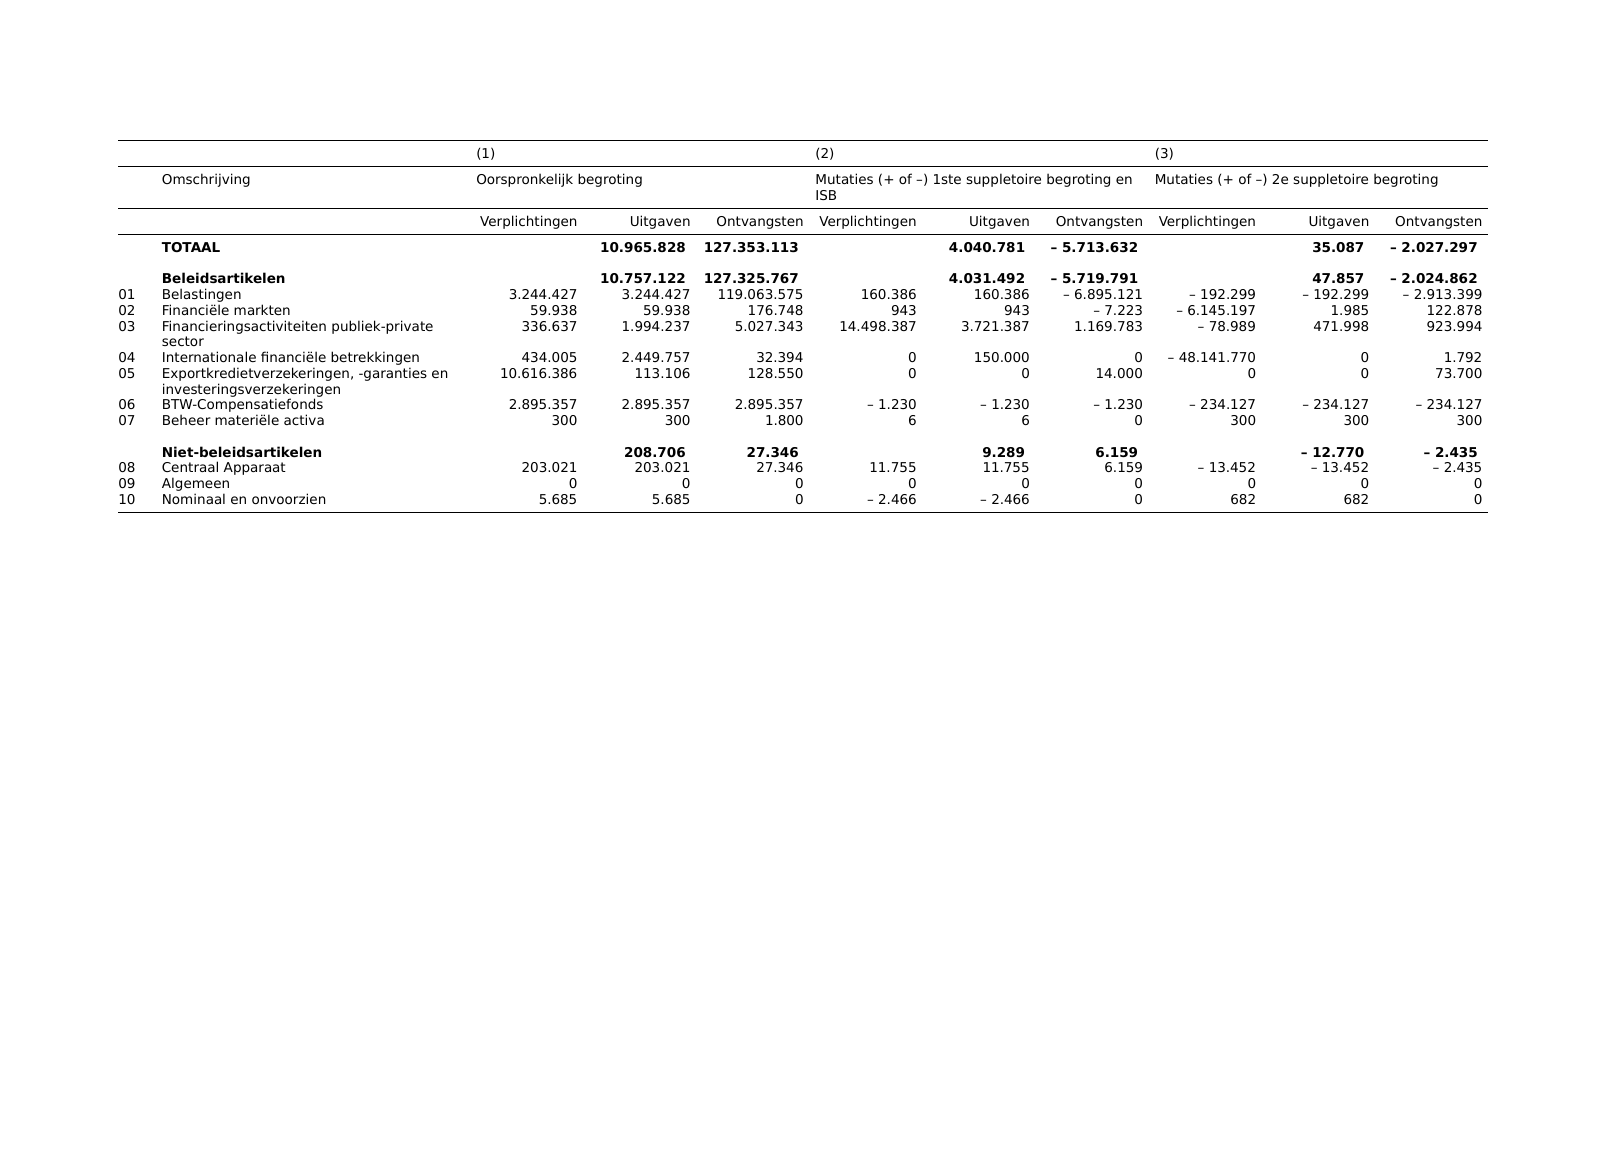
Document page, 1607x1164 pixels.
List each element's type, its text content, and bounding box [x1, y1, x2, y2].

table_cell 0 [809, 350, 922, 366]
table_cell [583, 256, 696, 271]
table_cell 943 [809, 303, 922, 318]
table_header (3) [1149, 141, 1488, 166]
table_cell [118, 256, 156, 271]
table_cell 11.755 [809, 460, 922, 476]
table_cell [118, 235, 156, 256]
table_cell Ontvangsten [1375, 209, 1488, 234]
table_cell Uitgaven [1262, 209, 1375, 234]
table_cell 0 [1036, 476, 1149, 492]
table_cell [1149, 235, 1262, 256]
table_cell 336.637 [470, 319, 583, 350]
table_cell 943 [923, 303, 1036, 318]
table_cell [470, 271, 583, 287]
table_cell – 192.299 [1262, 287, 1375, 303]
table_cell BTW-Compensatiefonds [156, 397, 470, 413]
table_cell 1.994.237 [583, 319, 696, 350]
table_cell 0 [1036, 413, 1149, 429]
table_cell 160.386 [923, 287, 1036, 303]
table_cell 47.857 [1262, 271, 1375, 287]
table_cell [470, 429, 583, 444]
table_cell 0 [1262, 476, 1375, 492]
table_cell 10.965.828 [583, 235, 696, 256]
table_cell 0 [1262, 350, 1375, 366]
table_cell 0 [923, 366, 1036, 397]
table_cell [696, 256, 809, 271]
table_cell [809, 235, 922, 256]
table_cell [118, 271, 156, 287]
table_cell 02 [118, 303, 156, 318]
table_cell [583, 429, 696, 444]
table_cell 04 [118, 350, 156, 366]
table_cell Uitgaven [923, 209, 1036, 234]
table_cell 6 [809, 413, 922, 429]
table_cell – 6.145.197 [1149, 303, 1262, 318]
table_cell 300 [1149, 413, 1262, 429]
table_cell Mutaties (+ of –) 1ste suppletoire begroting en ISB [809, 167, 1149, 208]
table_cell Centraal Apparaat [156, 460, 470, 476]
table_cell [809, 271, 922, 287]
table_cell – 234.127 [1262, 397, 1375, 413]
table_cell – 1.230 [1036, 397, 1149, 413]
table_cell 73.700 [1375, 366, 1488, 397]
table_cell [1036, 256, 1149, 271]
table_cell [809, 444, 922, 460]
table_cell Mutaties (+ of –) 2e suppletoire begroting [1149, 167, 1488, 208]
table_cell – 2.913.399 [1375, 287, 1488, 303]
table_cell [470, 256, 583, 271]
table_cell [923, 429, 1036, 444]
table_cell [1149, 256, 1262, 271]
table_cell TOTAAL [156, 235, 470, 256]
table_header (1) [470, 141, 809, 166]
table_cell Ontvangsten [696, 209, 809, 234]
table_cell – 48.141.770 [1149, 350, 1262, 366]
table_cell 07 [118, 413, 156, 429]
table_cell 0 [1149, 366, 1262, 397]
table_cell 08 [118, 460, 156, 476]
table_cell Uitgaven [583, 209, 696, 234]
table_cell [923, 256, 1036, 271]
table_cell [1149, 429, 1262, 444]
table_cell – 234.127 [1375, 397, 1488, 413]
table_cell Financieringsactiviteiten publiek-private sector [156, 319, 470, 350]
table_cell 4.031.492 [923, 271, 1036, 287]
table_cell 300 [583, 413, 696, 429]
table_cell [470, 235, 583, 256]
table_cell 113.106 [583, 366, 696, 397]
table_cell 27.346 [696, 460, 809, 476]
table_cell 0 [1262, 366, 1375, 397]
table_cell 10 [118, 492, 156, 512]
table_cell 0 [1375, 476, 1488, 492]
table_cell Beheer materiële activa [156, 413, 470, 429]
table_cell Belastingen [156, 287, 470, 303]
table_cell – 234.127 [1149, 397, 1262, 413]
table_cell 10.616.386 [470, 366, 583, 397]
table_cell 682 [1149, 492, 1262, 512]
table_cell 0 [470, 476, 583, 492]
table_cell 2.895.357 [470, 397, 583, 413]
table_cell – 78.989 [1149, 319, 1262, 350]
table_cell Algemeen [156, 476, 470, 492]
table_cell – 1.230 [923, 397, 1036, 413]
table_cell – 12.770 [1262, 444, 1375, 460]
table_cell 2.449.757 [583, 350, 696, 366]
table_cell 923.994 [1375, 319, 1488, 350]
table_header (2) [809, 141, 1149, 166]
table_cell 3.721.387 [923, 319, 1036, 350]
table_cell 434.005 [470, 350, 583, 366]
table_cell 0 [583, 476, 696, 492]
table_cell 471.998 [1262, 319, 1375, 350]
table_cell Omschrijving [156, 167, 470, 208]
table_cell 05 [118, 366, 156, 397]
table_cell 32.394 [696, 350, 809, 366]
table_cell Niet-beleidsartikelen [156, 444, 470, 460]
table_cell 2.895.357 [583, 397, 696, 413]
table_header [118, 141, 156, 166]
table_cell – 192.299 [1149, 287, 1262, 303]
table_cell 09 [118, 476, 156, 492]
table_cell – 13.452 [1149, 460, 1262, 476]
table_cell [1149, 444, 1262, 460]
table_cell Verplichtingen [1149, 209, 1262, 234]
table_cell 6 [923, 413, 1036, 429]
table_cell – 2.027.297 [1375, 235, 1488, 256]
table_cell 03 [118, 319, 156, 350]
table_header [156, 141, 470, 166]
table_cell 176.748 [696, 303, 809, 318]
table_cell 0 [923, 476, 1036, 492]
table_cell 10.757.122 [583, 271, 696, 287]
table_cell [156, 209, 470, 234]
table_cell – 6.895.121 [1036, 287, 1149, 303]
table_cell 0 [696, 476, 809, 492]
table_cell 0 [1036, 350, 1149, 366]
table_cell – 2.466 [923, 492, 1036, 512]
table_cell 59.938 [470, 303, 583, 318]
table_cell [1036, 429, 1149, 444]
table_cell [1262, 429, 1375, 444]
table_cell [470, 444, 583, 460]
table_cell 6.159 [1036, 460, 1149, 476]
table_cell Nominaal en onvoorzien [156, 492, 470, 512]
table_cell 300 [1262, 413, 1375, 429]
table_cell 208.706 [583, 444, 696, 460]
table_cell – 2.435 [1375, 460, 1488, 476]
table_cell 1.169.783 [1036, 319, 1149, 350]
table_cell 122.878 [1375, 303, 1488, 318]
table_cell 1.792 [1375, 350, 1488, 366]
table_cell – 5.713.632 [1036, 235, 1149, 256]
table_cell 4.040.781 [923, 235, 1036, 256]
table_cell 14.000 [1036, 366, 1149, 397]
table_cell 5.685 [583, 492, 696, 512]
table_cell Verplichtingen [809, 209, 922, 234]
table_cell 127.325.767 [696, 271, 809, 287]
table_cell – 7.223 [1036, 303, 1149, 318]
table_cell 11.755 [923, 460, 1036, 476]
table_cell [118, 209, 156, 234]
table_cell [1262, 256, 1375, 271]
table_cell 5.685 [470, 492, 583, 512]
table_cell 160.386 [809, 287, 922, 303]
table_cell Verplichtingen [470, 209, 583, 234]
table_cell [1375, 429, 1488, 444]
table_cell Exportkredietverzekeringen, -garanties en investeringsverzekeringen [156, 366, 470, 397]
table_cell 128.550 [696, 366, 809, 397]
table_cell 06 [118, 397, 156, 413]
table_cell 300 [470, 413, 583, 429]
table_cell – 2.466 [809, 492, 922, 512]
table_cell Internationale financiële betrekkingen [156, 350, 470, 366]
table_cell Ontvangsten [1036, 209, 1149, 234]
table_cell [1375, 256, 1488, 271]
table_cell 1.800 [696, 413, 809, 429]
table_cell [118, 167, 156, 208]
table_cell 0 [809, 476, 922, 492]
table_cell [118, 429, 156, 444]
table_cell 3.244.427 [583, 287, 696, 303]
table_cell 1.985 [1262, 303, 1375, 318]
table_cell 127.353.113 [696, 235, 809, 256]
table_cell – 2.435 [1375, 444, 1488, 460]
table_cell [809, 429, 922, 444]
table_cell 35.087 [1262, 235, 1375, 256]
table_cell – 5.719.791 [1036, 271, 1149, 287]
table_cell 5.027.343 [696, 319, 809, 350]
table_cell 203.021 [583, 460, 696, 476]
table_cell 0 [809, 366, 922, 397]
table_cell 0 [1149, 476, 1262, 492]
table_cell 300 [1375, 413, 1488, 429]
table_cell 59.938 [583, 303, 696, 318]
table_cell 3.244.427 [470, 287, 583, 303]
table_cell 119.063.575 [696, 287, 809, 303]
table_cell [118, 444, 156, 460]
table_cell 9.289 [923, 444, 1036, 460]
table_cell [696, 429, 809, 444]
table_cell 0 [696, 492, 809, 512]
table_cell – 1.230 [809, 397, 922, 413]
table_cell 203.021 [470, 460, 583, 476]
table_cell 150.000 [923, 350, 1036, 366]
table_cell – 2.024.862 [1375, 271, 1488, 287]
table_cell [809, 256, 922, 271]
table_cell 2.895.357 [696, 397, 809, 413]
table_cell Financiële markten [156, 303, 470, 318]
table_cell – 13.452 [1262, 460, 1375, 476]
table_cell Beleidsartikelen [156, 271, 470, 287]
table_cell [156, 429, 470, 444]
table_cell Oorspronkelijk begroting [470, 167, 809, 208]
table_cell 01 [118, 287, 156, 303]
table_cell [1149, 271, 1262, 287]
table_cell 27.346 [696, 444, 809, 460]
table_cell 0 [1036, 492, 1149, 512]
table_cell 6.159 [1036, 444, 1149, 460]
table_cell 14.498.387 [809, 319, 922, 350]
table_cell 682 [1262, 492, 1375, 512]
table_cell [156, 256, 470, 271]
table_cell 0 [1375, 492, 1488, 512]
